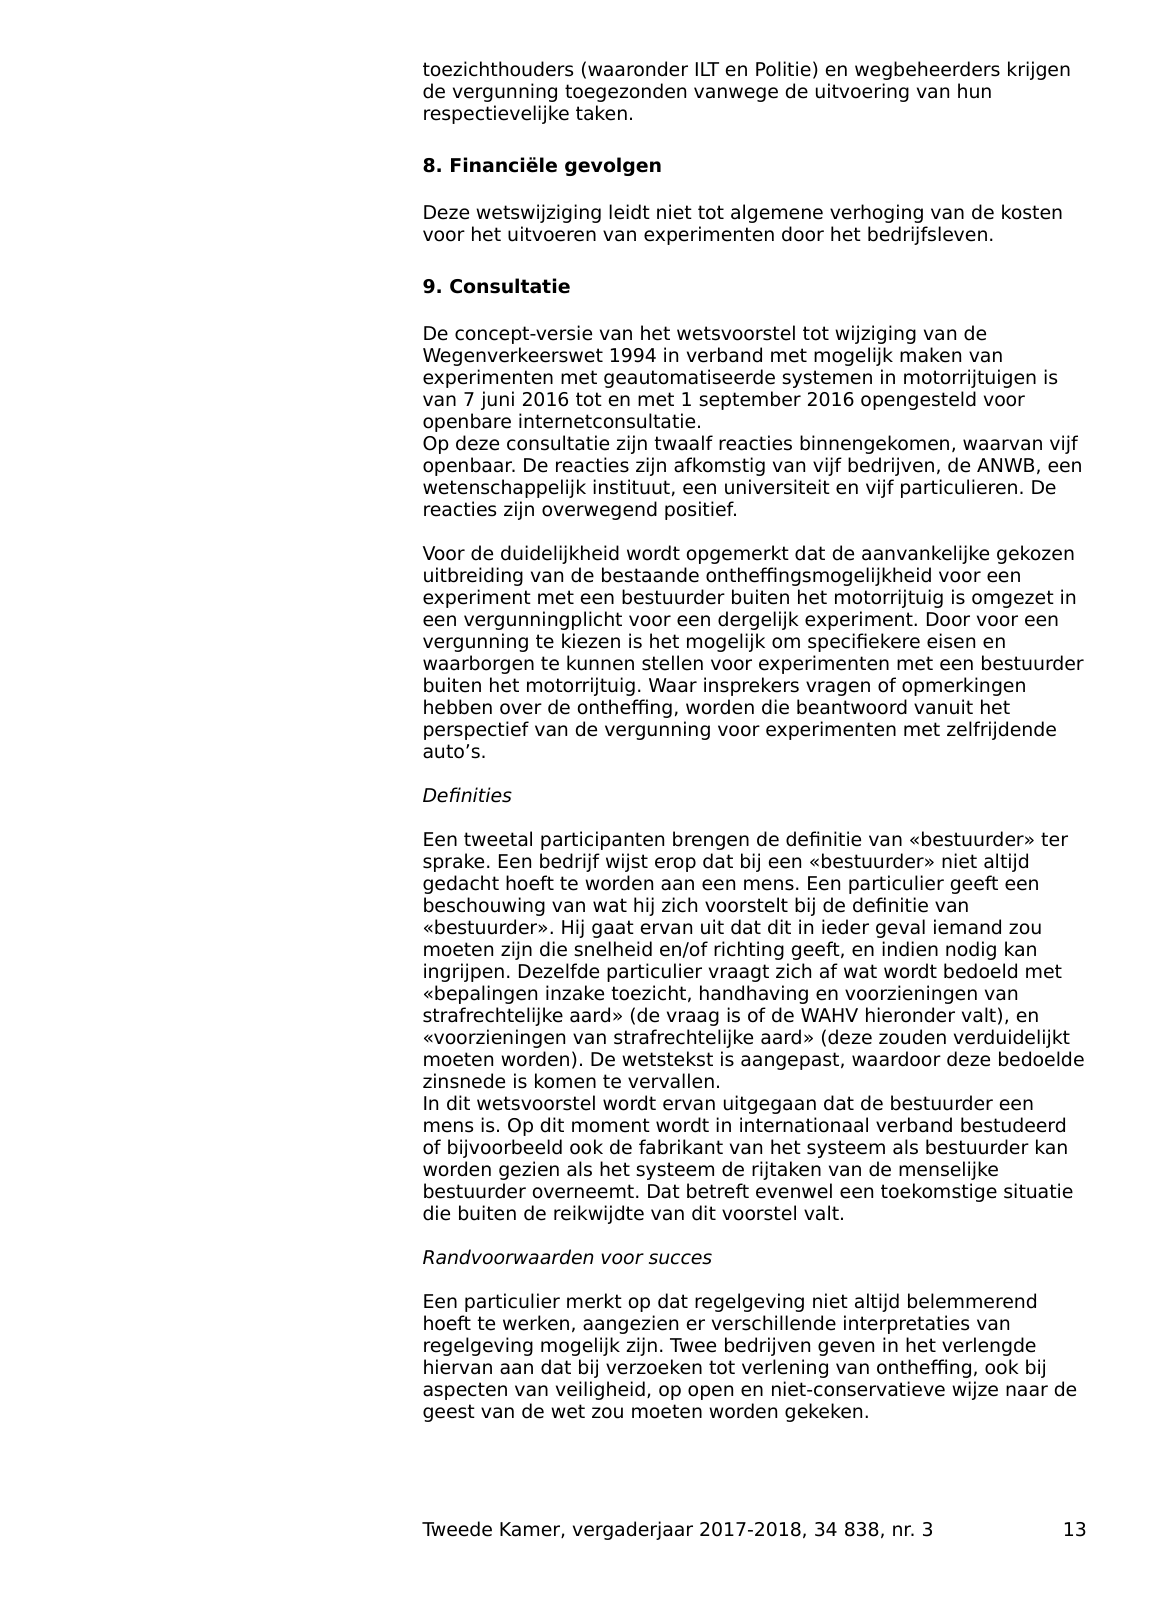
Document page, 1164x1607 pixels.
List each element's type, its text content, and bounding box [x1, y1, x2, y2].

subtitle 9. Consultatie [422, 276, 1087, 298]
text In dit wetsvoorstel wordt ervan uitgegaan dat de bestuurder een mens is. Op dit moment wordt in internationaal verband bestudeerd of bijvoorbeeld ook de fabrikant van het systeem als bestuurder kan worden gezien als het systeem de rijtaken van de menselijke bestuurder overneemt. Dat betreft evenwel een toekomstige situatie die buiten de reikwijdte van dit voorstel valt. [422, 1093, 1087, 1225]
subtitle Randvoorwaarden voor succes [422, 1247, 1087, 1269]
text Deze wetswijziging leidt niet tot algemene verhoging van de kosten voor het uitvoeren van experimenten door het bedrijfsleven. [422, 202, 1087, 246]
text Een particulier merkt op dat regelgeving niet altijd belemmerend hoeft te werken, aangezien er verschillende interpretaties van regelgeving mogelijk zijn. Twee bedrijven geven in het verlengde hiervan aan dat bij verzoeken tot verlening van ontheffing, ook bij aspecten van veiligheid, op open en niet-conservatieve wijze naar de geest van de wet zou moeten worden gekeken. [422, 1291, 1087, 1423]
subtitle 8. Financiële gevolgen [422, 155, 1087, 177]
text Op deze consultatie zijn twaalf reacties binnengekomen, waarvan vijf openbaar. De reacties zijn afkomstig van vijf bedrijven, de ANWB, een wetenschappelijk instituut, een universiteit en vijf particulieren. De reacties zijn overwegend positief. [422, 433, 1087, 521]
subtitle Definities [422, 785, 1087, 807]
text De concept-versie van het wetsvoorstel tot wijziging van de Wegenverkeerswet 1994 in verband met mogelijk maken van experimenten met geautomatiseerde systemen in motorrijtuigen is van 7 juni 2016 tot en met 1 september 2016 opengesteld voor openbare internetconsultatie. [422, 323, 1087, 433]
text Een tweetal participanten brengen de definitie van «bestuurder» ter sprake. Een bedrijf wijst erop dat bij een «bestuurder» niet altijd gedacht hoeft te worden aan een mens. Een particulier geeft een beschouwing van wat hij zich voorstelt bij de definitie van «bestuurder». Hij gaat ervan uit dat dit in ieder geval iemand zou moeten zijn die snelheid en/of richting geeft, en indien nodig kan ingrijpen. Dezelfde particulier vraagt zich af wat wordt bedoeld met «bepalingen inzake toezicht, handhaving en voorzieningen van strafrechtelijke aard» (de vraag is of de WAHV hieronder valt), en «voorzieningen van strafrechtelijke aard» (deze zouden verduidelijkt moeten worden). De wetstekst is aangepast, waardoor deze bedoelde zinsnede is komen te vervallen. [422, 829, 1087, 1093]
text toezichthouders (waaronder ILT en Politie) en wegbeheerders krijgen de vergunning toegezonden vanwege de uitvoering van hun respectievelijke taken. [422, 59, 1087, 125]
text Voor de duidelijkheid wordt opgemerkt dat de aanvankelijke gekozen uitbreiding van de bestaande ontheffingsmogelijkheid voor een experiment met een bestuurder buiten het motorrijtuig is omgezet in een vergunningplicht voor een dergelijk experiment. Door voor een vergunning te kiezen is het mogelijk om specifiekere eisen en waarborgen te kunnen stellen voor experimenten met een bestuurder buiten het motorrijtuig. Waar insprekers vragen of opmerkingen hebben over de ontheffing, worden die beantwoord vanuit het perspectief van de vergunning voor experimenten met zelfrijdende auto’s. [422, 543, 1087, 763]
